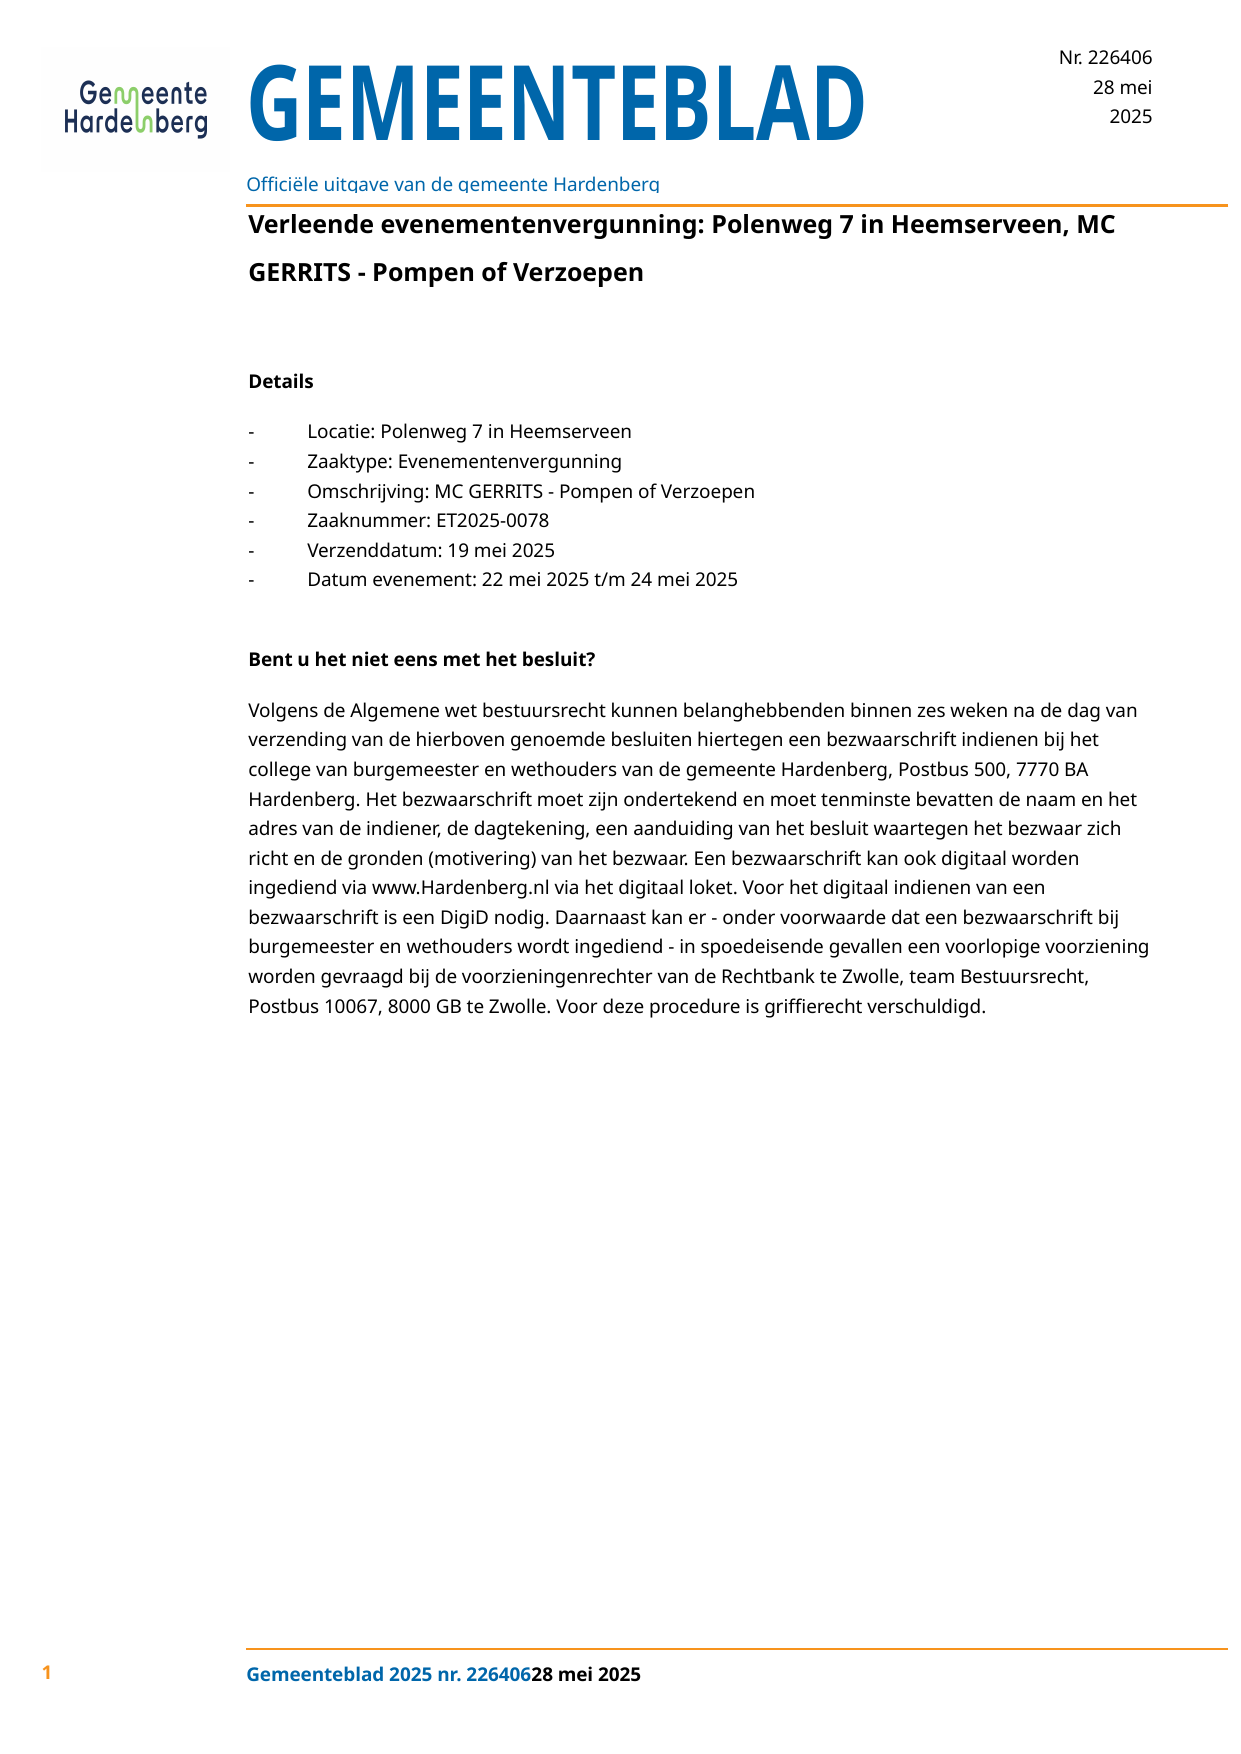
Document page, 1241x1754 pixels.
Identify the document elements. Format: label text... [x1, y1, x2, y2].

list Zaaktype: Evenementenvergunning [248, 448, 1152, 474]
list Locatie: Polenweg 7 in Heemserveen [248, 419, 1152, 444]
list Zaaknummer: ET2025-0078 [248, 507, 1152, 533]
text Verleende evenementenvergunning: Polenweg 7 in Heemserveen, MC GERRITS - Pompen of Verzoepen [248, 207, 1152, 288]
text Volgens de Algemene wet bestuursrecht kunnen belanghebbenden binnen zes weken na de dag van verzending van de hierboven genoemde besluiten hiertegen een bezwaarschrift indienen bij het college van burgemeester en wethouders van de gemeente Hardenberg, Postbus 500, 7770 BA Hardenberg. Het bezwaarschrift moet zijn ondertekend en moet tenminste bevatten de naam en het adres van de indiener, de dagtekening, een aanduiding van het besluit waartegen het bezwaar zich richt en de gronden (motivering) van het bezwaar. Een bezwaarschrift kan ook digitaal worden ingediend via www.Hardenberg.nl via het digitaal loket. Voor het digitaal indienen van een bezwaarschrift is een DigiD nodig. Daarnaast kan er - onder voorwaarde dat een bezwaarschrift bij burgemeester en wethouders wordt ingediend - in spoedeisende gevallen een voorlopige voorziening worden gevraagd bij de voorzieningenrechter van de Rechtbank te Zwolle, team Bestuursrecht, Postbus 10067, 8000 GB te Zwolle. Voor deze procedure is griffierecht verschuldigd. [248, 697, 1152, 1019]
picture [41, 47, 231, 172]
text Details [248, 368, 1152, 394]
text Bent u het niet eens met het besluit? [248, 647, 1152, 672]
list Omschrijving: MC GERRITS - Pompen of Verzoepen [248, 478, 1152, 504]
list Verzenddatum: 19 mei 2025 [248, 537, 1152, 563]
list Datum evenement: 22 mei 2025 t/m 24 mei 2025 [248, 567, 1152, 592]
